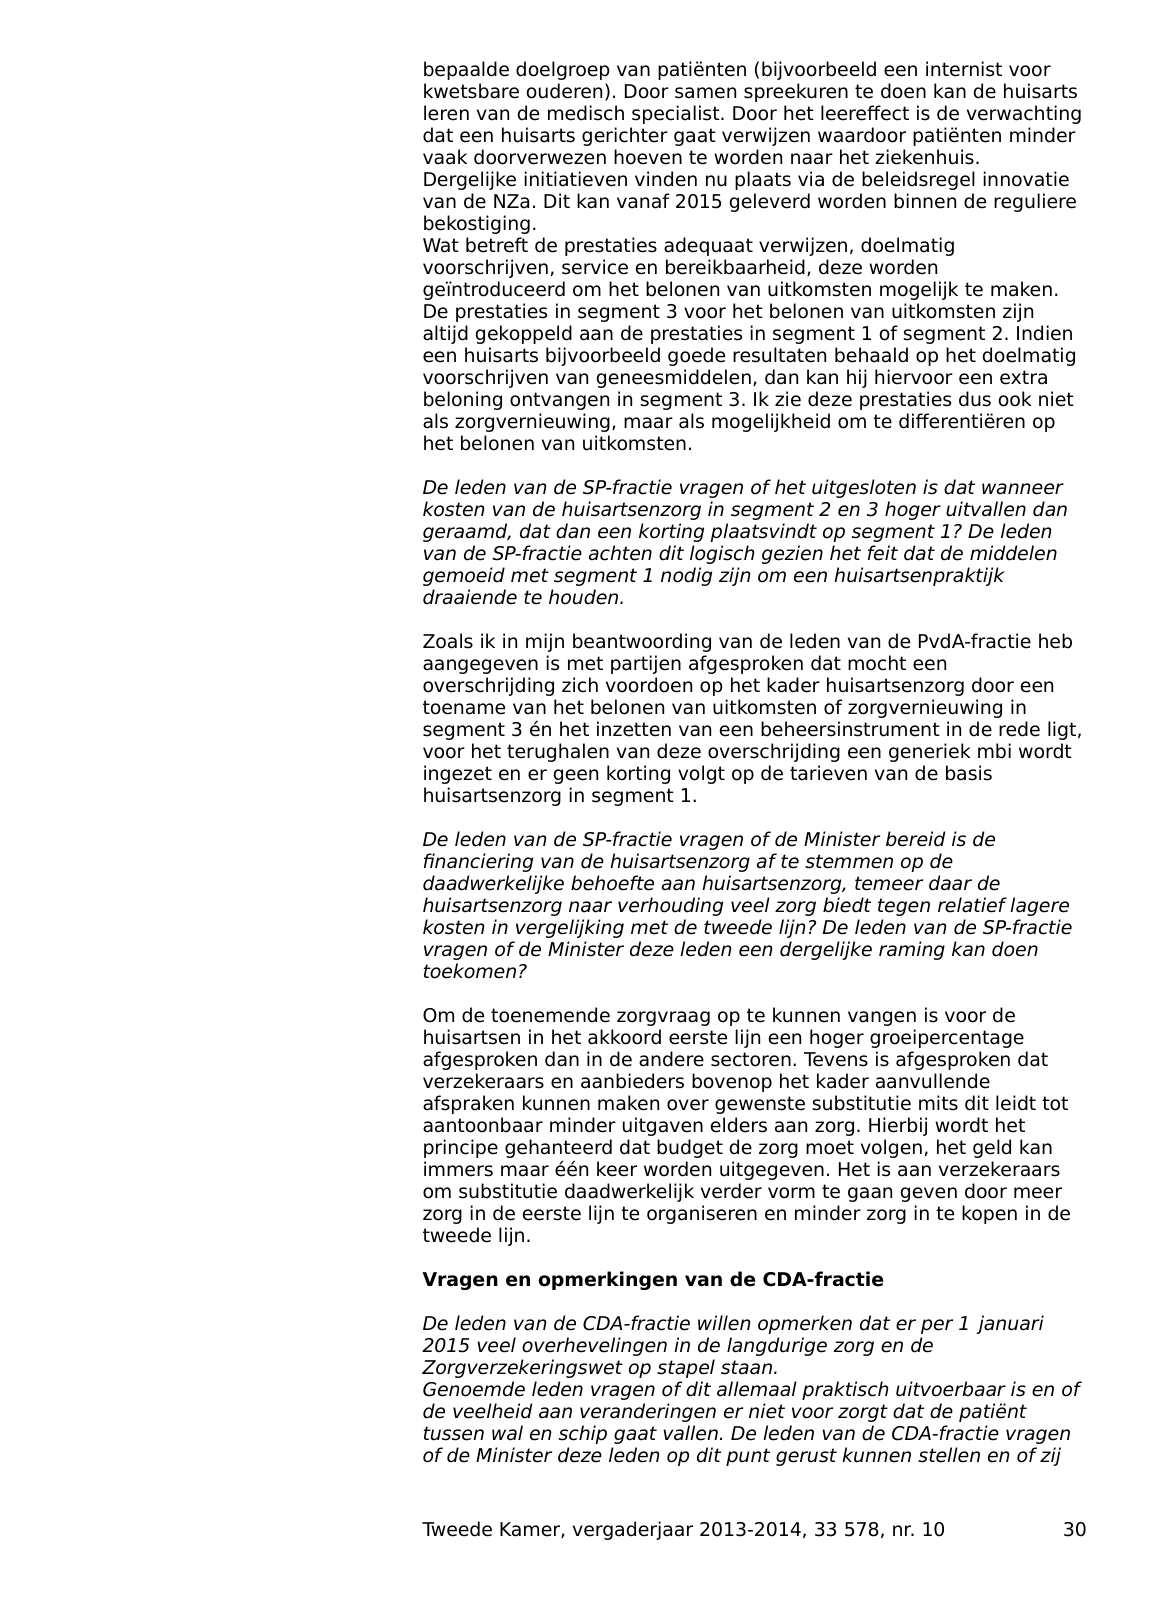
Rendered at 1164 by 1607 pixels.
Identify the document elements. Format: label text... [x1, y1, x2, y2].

text De leden van de CDA-fractie willen opmerken dat er per 1 januari 2015 veel overhevelingen in de langdurige zorg en de Zorgverzekeringswet op stapel staan. [422, 1313, 1087, 1379]
text Genoemde leden vragen of dit allemaal praktisch uitvoerbaar is en of de veelheid aan veranderingen er niet voor zorgt dat de patiënt tussen wal en schip gaat vallen. De leden van de CDA-fractie vragen of de Minister deze leden op dit punt gerust kunnen stellen en of zij [422, 1379, 1087, 1467]
text Zoals ik in mijn beantwoording van de leden van de PvdA-fractie heb aangegeven is met partijen afgesproken dat mocht een overschrijding zich voordoen op het kader huisartsenzorg door een toename van het belonen van uitkomsten of zorgvernieuwing in segment 3 én het inzetten van een beheersinstrument in de rede ligt, voor het terughalen van deze overschrijding een generiek mbi wordt ingezet en er geen korting volgt op de tarieven van de basis huisartsenzorg in segment 1. [422, 631, 1087, 807]
text Dergelijke initiatieven vinden nu plaats via de beleidsregel innovatie van de NZa. Dit kan vanaf 2015 geleverd worden binnen de reguliere bekostiging. [422, 169, 1087, 235]
text Wat betreft de prestaties adequaat verwijzen, doelmatig voorschrijven, service en bereikbaarheid, deze worden geïntroduceerd om het belonen van uitkomsten mogelijk te maken. De prestaties in segment 3 voor het belonen van uitkomsten zijn altijd gekoppeld aan de prestaties in segment 1 of segment 2. Indien een huisarts bijvoorbeeld goede resultaten behaald op het doelmatig voorschrijven van geneesmiddelen, dan kan hij hiervoor een extra beloning ontvangen in segment 3. Ik zie deze prestaties dus ook niet als zorgvernieuwing, maar als mogelijkheid om te differentiëren op het belonen van uitkomsten. [422, 235, 1087, 455]
text De leden van de SP-fractie vragen of de Minister bereid is de financiering van de huisartsenzorg af te stemmen op de daadwerkelijke behoefte aan huisartsenzorg, temeer daar de huisartsenzorg naar verhouding veel zorg biedt tegen relatief lagere kosten in vergelijking met de tweede lijn? De leden van de SP-fractie vragen of de Minister deze leden een dergelijke raming kan doen toekomen? [422, 829, 1087, 983]
text bepaalde doelgroep van patiënten (bijvoorbeeld een internist voor kwetsbare ouderen). Door samen spreekuren te doen kan de huisarts leren van de medisch specialist. Door het leereffect is de verwachting dat een huisarts gerichter gaat verwijzen waardoor patiënten minder vaak doorverwezen hoeven te worden naar het ziekenhuis. [422, 59, 1087, 169]
text De leden van de SP-fractie vragen of het uitgesloten is dat wanneer kosten van de huisartsenzorg in segment 2 en 3 hoger uitvallen dan geraamd, dat dan een korting plaatsvindt op segment 1? De leden van de SP-fractie achten dit logisch gezien het feit dat de middelen gemoeid met segment 1 nodig zijn om een huisartsenpraktijk draaiende te houden. [422, 477, 1087, 609]
subtitle Vragen en opmerkingen van de CDA-fractie [422, 1269, 1087, 1291]
text Om de toenemende zorgvraag op te kunnen vangen is voor de huisartsen in het akkoord eerste lijn een hoger groeipercentage afgesproken dan in de andere sectoren. Tevens is afgesproken dat verzekeraars en aanbieders bovenop het kader aanvullende afspraken kunnen maken over gewenste substitutie mits dit leidt tot aantoonbaar minder uitgaven elders aan zorg. Hierbij wordt het principe gehanteerd dat budget de zorg moet volgen, het geld kan immers maar één keer worden uitgegeven. Het is aan verzekeraars om substitutie daadwerkelijk verder vorm te gaan geven door meer zorg in de eerste lijn te organiseren en minder zorg in te kopen in de tweede lijn. [422, 1005, 1087, 1247]
